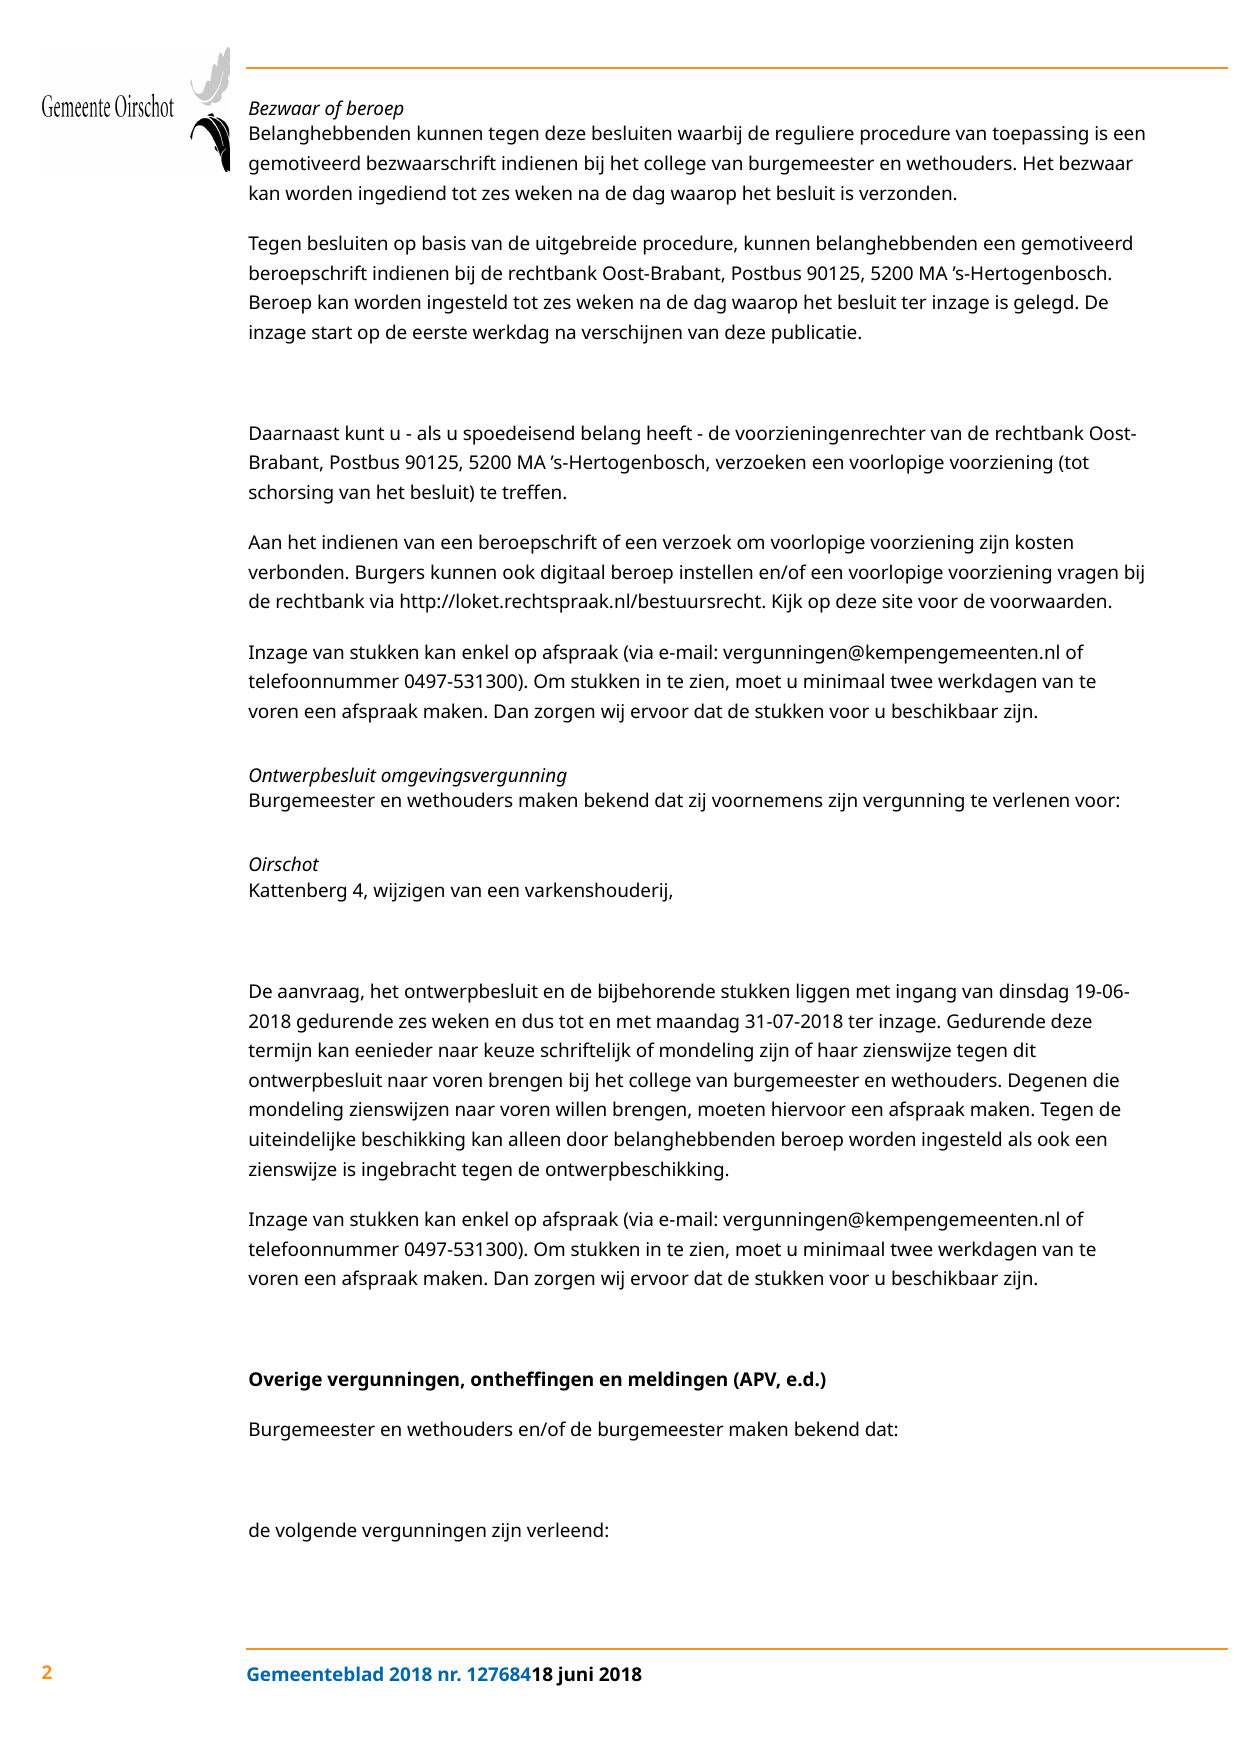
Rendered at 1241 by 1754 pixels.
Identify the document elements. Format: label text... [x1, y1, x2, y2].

text Tegen besluiten op basis van de uitgebreide procedure, kunnen belanghebbenden een gemotiveerd beroepschrift indienen bij de rechtbank Oost-Brabant, Postbus 90125, 5200 MA ’s-Hertogenbosch. Beroep kan worden ingesteld tot zes weken na de dag waarop het besluit ter inzage is gelegd. De inzage start op de eerste werkdag na verschijnen van deze publicatie. [248, 230, 1152, 344]
text Oirschot [248, 852, 1152, 877]
text Overige vergunningen, ontheffingen en meldingen (APV, e.d.) [248, 1366, 1152, 1392]
text Bezwaar of beroep [248, 95, 1152, 121]
text Inzage van stukken kan enkel op afspraak (via e-mail: vergunningen@kempengemeenten.nl of telefoonnummer 0497-531300). Om stukken in te zien, moet u minimaal twee werkdagen van te voren een afspraak maken. Dan zorgen wij ervoor dat de stukken voor u beschikbaar zijn. [248, 639, 1152, 724]
text De aanvraag, het ontwerpbesluit en de bijbehorende stukken liggen met ingang van dinsdag 19-06-2018 gedurende zes weken en dus tot en met maandag 31-07-2018 ter inzage. Gedurende deze termijn kan eenieder naar keuze schriftelijk of mondeling zijn of haar zienswijze tegen dit ontwerpbesluit naar voren brengen bij het college van burgemeester en wethouders. Degenen die mondeling zienswijzen naar voren willen brengen, moeten hiervoor een afspraak maken. Tegen de uiteindelijke beschikking kan alleen door belanghebbenden beroep worden ingesteld als ook een zienswijze is ingebracht tegen de ontwerpbeschikking. [248, 978, 1152, 1181]
text Inzage van stukken kan enkel op afspraak (via e-mail: vergunningen@kempengemeenten.nl of telefoonnummer 0497-531300). Om stukken in te zien, moet u minimaal twee werkdagen van te voren een afspraak maken. Dan zorgen wij ervoor dat de stukken voor u beschikbaar zijn. [248, 1206, 1152, 1291]
text Ontwerpbesluit omgevingsvergunning [248, 762, 1152, 788]
text Daarnaast kunt u - als u spoedeisend belang heeft - de voorzieningenrechter van de rechtbank Oost-Brabant, Postbus 90125, 5200 MA ’s-Hertogenbosch, verzoeken een voorlopige voorziening (tot schorsing van het besluit) te treffen. [248, 420, 1152, 504]
text Aan het indienen van een beroepschrift of een verzoek om voorlopige voorziening zijn kosten verbonden. Burgers kunnen ook digitaal beroep instellen en/of een voorlopige voorziening vragen bij de rechtbank via http://loket.rechtspraak.nl/bestuursrecht. Kijk op deze site voor de voorwaarden. [248, 529, 1152, 614]
text de volgende vergunningen zijn verleend: [248, 1517, 1152, 1543]
text Kattenberg 4, wijzigen van een varkenshouderij, [248, 877, 1152, 903]
text Burgemeester en wethouders maken bekend dat zij voornemens zijn vergunning te verlenen voor: [248, 788, 1152, 813]
text Burgemeester en wethouders en/of de burgemeester maken bekend dat: [248, 1417, 1152, 1442]
picture [41, 47, 231, 172]
text Belanghebbenden kunnen tegen deze besluiten waarbij de reguliere procedure van toepassing is een gemotiveerd bezwaarschrift indienen bij het college van burgemeester en wethouders. Het bezwaar kan worden ingediend tot zes weken na de dag waarop het besluit is verzonden. [248, 121, 1152, 205]
